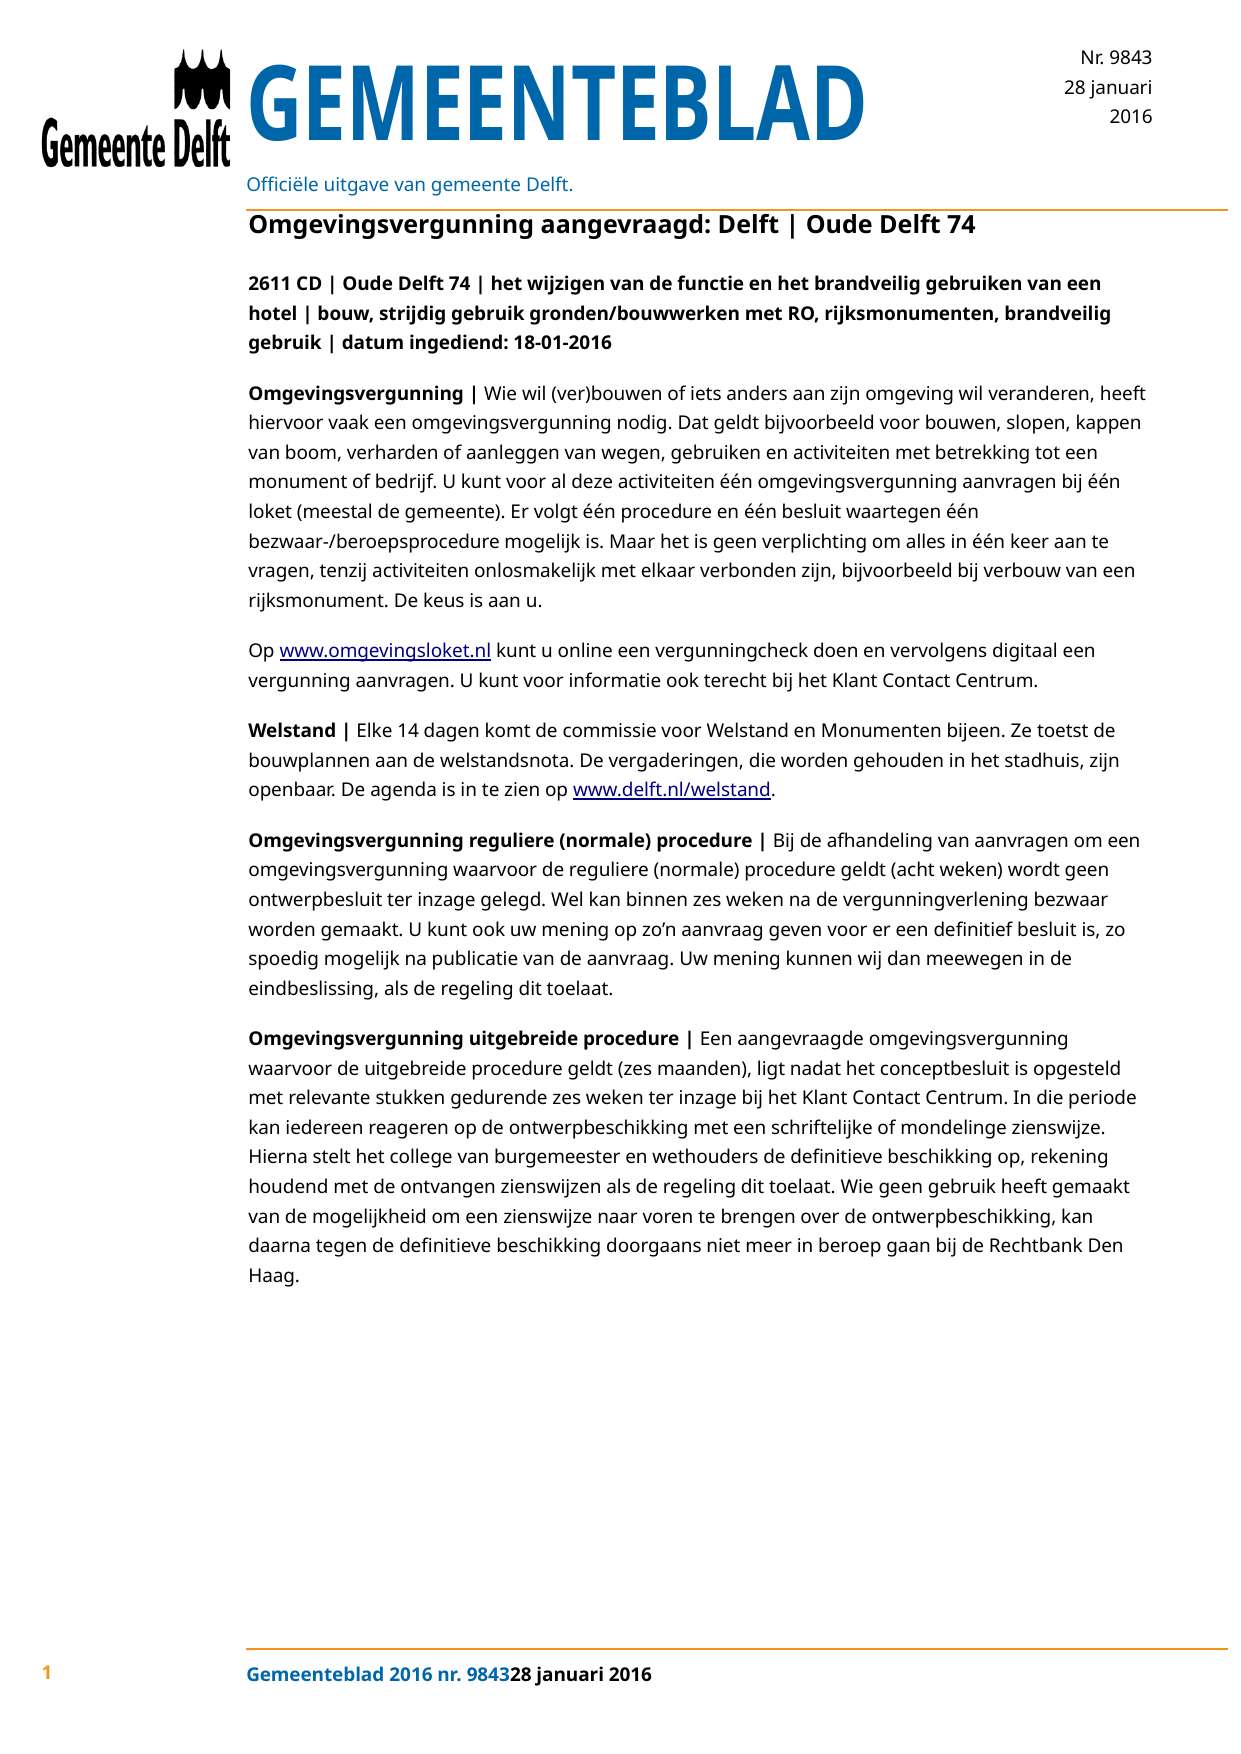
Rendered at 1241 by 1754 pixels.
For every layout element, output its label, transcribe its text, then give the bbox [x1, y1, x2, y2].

text Op www.omgevingsloket.nl kunt u online een vergunningcheck doen en vervolgens digitaal een vergunning aanvragen. U kunt voor informatie ook terecht bij het Klant Contact Centrum. [248, 637, 1152, 693]
text 2611 CD | Oude Delft 74 | het wijzigen van de functie en het brandveilig gebruiken van een hotel | bouw, strijdig gebruik gronden/bouwwerken met RO, rijksmonumenten, brandveilig gebruik | datum ingediend: 18-01-2016 [248, 270, 1152, 355]
picture [41, 47, 231, 172]
text Omgevingsvergunning aangevraagd: Delft | Oude Delft 74 [248, 211, 1152, 241]
text Omgevingsvergunning | Wie wil (ver)bouwen of iets anders aan zijn omgeving wil veranderen, heeft hiervoor vaak een omgevingsvergunning nodig. Dat geldt bijvoorbeeld voor bouwen, slopen, kappen van boom, verharden of aanleggen van wegen, gebruiken en activiteiten met betrekking tot een monument of bedrijf. U kunt voor al deze activiteiten één omgevingsvergunning aanvragen bij één loket (meestal de gemeente). Er volgt één procedure en één besluit waartegen één bezwaar-/beroepsprocedure mogelijk is. Maar het is geen verplichting om alles in één keer aan te vragen, tenzij activiteiten onlosmakelijk met elkaar verbonden zijn, bijvoorbeeld bij verbouw van een rijksmonument. De keus is aan u. [248, 380, 1152, 613]
text Omgevingsvergunning reguliere (normale) procedure | Bij de afhandeling van aanvragen om een omgevingsvergunning waarvoor de reguliere (normale) procedure geldt (acht weken) wordt geen ontwerpbesluit ter inzage gelegd. Wel kan binnen zes weken na de vergunningverlening bezwaar worden gemaakt. U kunt ook uw mening op zo’n aanvraag geven voor er een definitief besluit is, zo spoedig mogelijk na publicatie van de aanvraag. Uw mening kunnen wij dan meewegen in de eindbeslissing, als de regeling dit toelaat. [248, 827, 1152, 1001]
text Omgevingsvergunning uitgebreide procedure | Een aangevraagde omgevingsvergunning waarvoor de uitgebreide procedure geldt (zes maanden), ligt nadat het conceptbesluit is opgesteld met relevante stukken gedurende zes weken ter inzage bij het Klant Contact Centrum. In die periode kan iedereen reageren op de ontwerpbeschikking met een schriftelijke of mondelinge zienswijze. Hierna stelt het college van burgemeester en wethouders de definitieve beschikking op, rekening houdend met de ontvangen zienswijzen als de regeling dit toelaat. Wie geen gebruik heeft gemaakt van de mogelijkheid om een zienswijze naar voren te brengen over de ontwerpbeschikking, kan daarna tegen de definitieve beschikking doorgaans niet meer in beroep gaan bij de Rechtbank Den Haag. [248, 1025, 1152, 1288]
text Welstand | Elke 14 dagen komt de commissie voor Welstand en Monumenten bijeen. Ze toetst de bouwplannen aan de welstandsnota. De vergaderingen, die worden gehouden in het stadhuis, zijn openbaar. De agenda is in te zien op www.delft.nl/welstand. [248, 717, 1152, 802]
